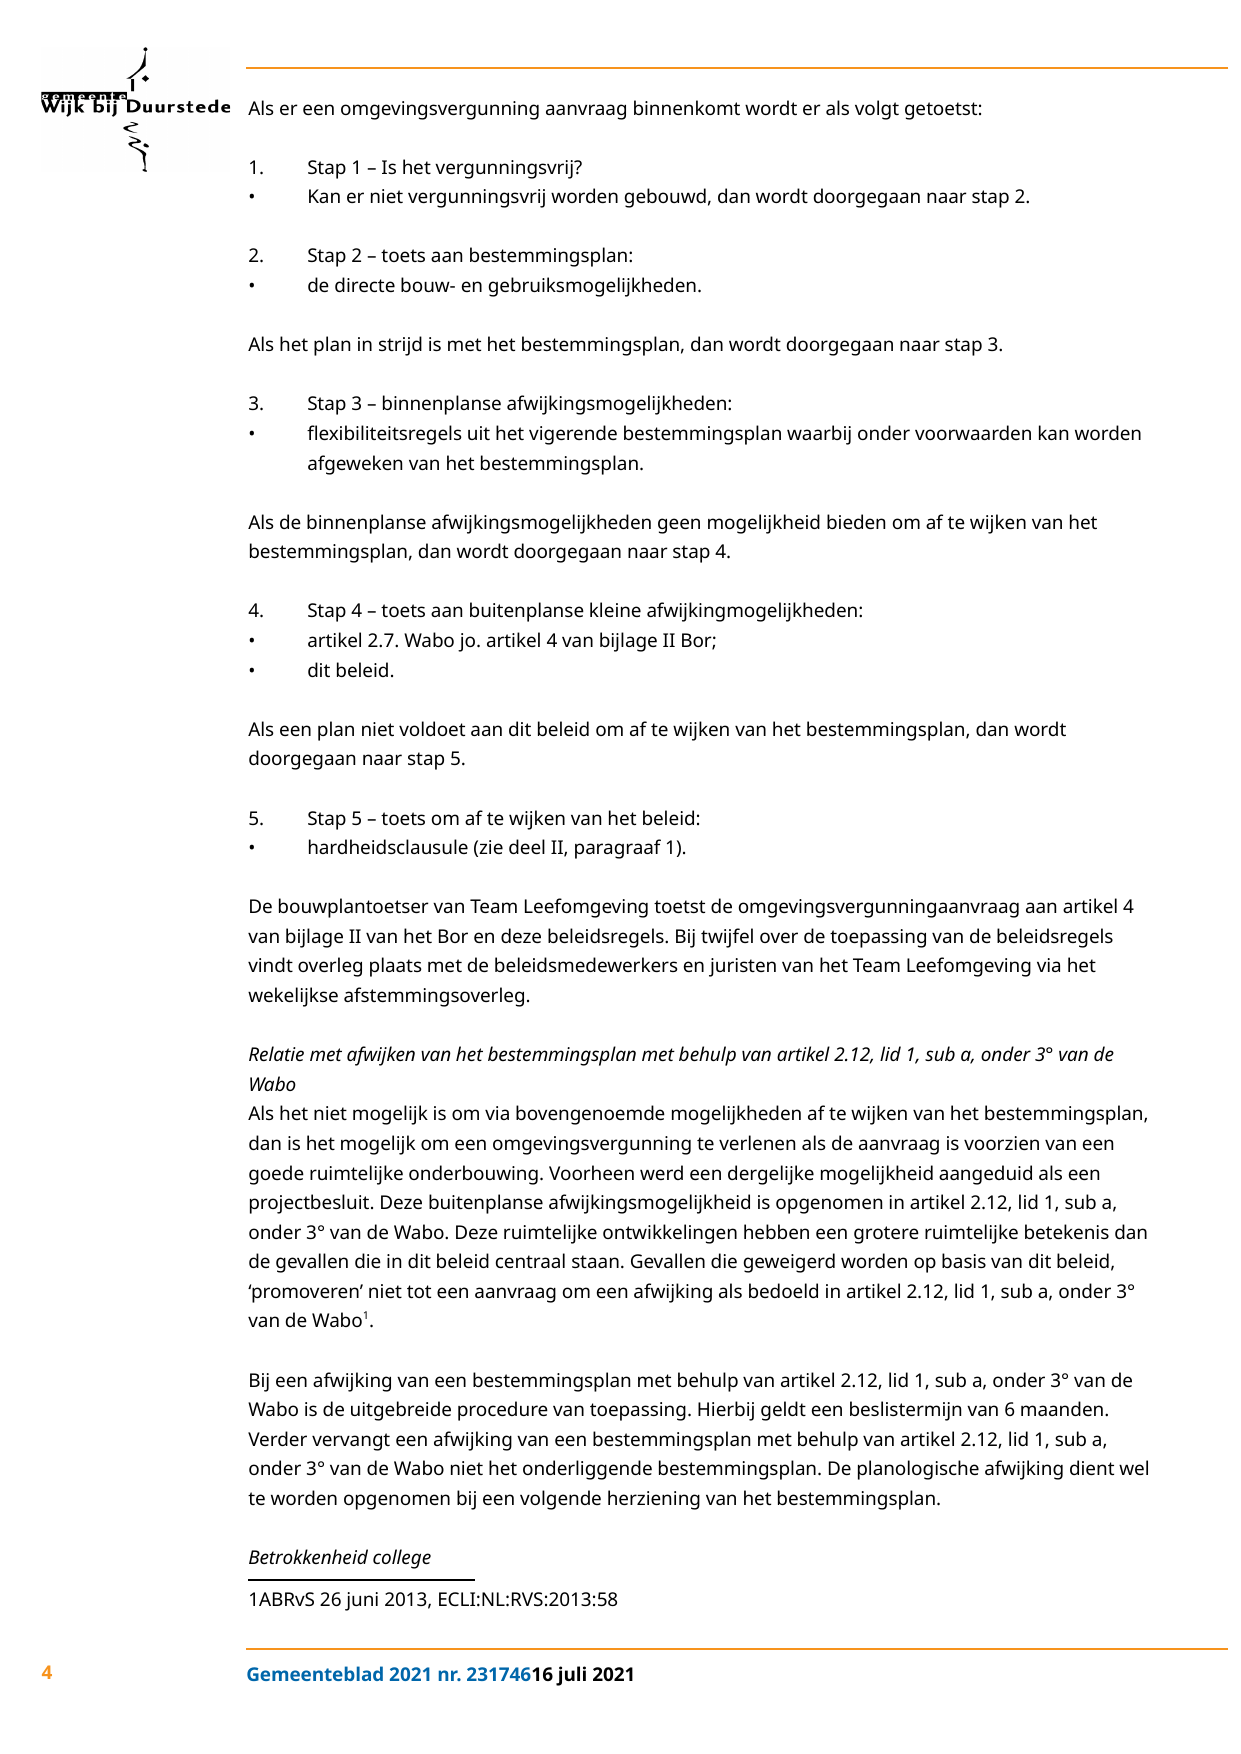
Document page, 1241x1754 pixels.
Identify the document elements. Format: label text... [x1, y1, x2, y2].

text Als er een omgevingsvergunning aanvraag binnenkomt wordt er als volgt getoetst: [248, 95, 1152, 121]
list de directe bouw- en gebruiksmogelijkheden. [248, 272, 1152, 298]
list Stap 4 – toets aan buitenplanse kleine afwijkingmogelijkheden: [248, 598, 1152, 623]
text Als het plan in strijd is met het bestemmingsplan, dan wordt doorgegaan naar stap 3. [248, 331, 1152, 357]
list Stap 5 – toets om af te wijken van het beleid: [248, 805, 1152, 831]
text Als het niet mogelijk is om via bovengenoemde mogelijkheden af te wijken van het bestemmingsplan, dan is het mogelijk om een omgevingsvergunning te verlenen als de aanvraag is voorzien van een goede ruimtelijke onderbouwing. Voorheen werd een dergelijke mogelijkheid aangeduid als een projectbesluit. Deze buitenplanse afwijkingsmogelijkheid is opgenomen in artikel 2.12, lid 1, sub a, onder 3° van de Wabo. Deze ruimtelijke ontwikkelingen hebben een grotere ruimtelijke betekenis dan de gevallen die in dit beleid centraal staan. Gevallen die geweigerd worden op basis van dit beleid, ‘promoveren’ niet tot een aanvraag om een afwijking als bedoeld in artikel 2.12, lid 1, sub a, onder 3° van de Wabo. [248, 1101, 1152, 1333]
text Bij een afwijking van een bestemmingsplan met behulp van artikel 2.12, lid 1, sub a, onder 3° van de Wabo is de uitgebreide procedure van toepassing. Hierbij geldt een beslistermijn van 6 maanden. Verder vervangt een afwijking van een bestemmingsplan met behulp van artikel 2.12, lid 1, sub a, onder 3° van de Wabo niet het onderliggende bestemmingsplan. De planologische afwijking dient wel te worden opgenomen bij een volgende herziening van het bestemmingsplan. [248, 1367, 1152, 1511]
text Als een plan niet voldoet aan dit beleid om af te wijken van het bestemmingsplan, dan wordt doorgegaan naar stap 5. [248, 716, 1152, 771]
picture [41, 47, 231, 172]
text ABRvS 26 juni 2013, ECLI:NL:RVS:2013:58 [248, 1586, 1152, 1612]
list dit beleid. [248, 657, 1152, 683]
list Stap 2 – toets aan bestemmingsplan: [248, 243, 1152, 268]
list flexibiliteitsregels uit het vigerende bestemmingsplan waarbij onder voorwaarden kan worden afgeweken van het bestemmingsplan. [248, 420, 1152, 476]
list hardheidsclausule (zie deel II, paragraaf 1). [248, 834, 1152, 860]
text Betrokkenheid college [248, 1544, 1152, 1570]
text De bouwplantoetser van Team Leefomgeving toetst de omgevingsvergunningaanvraag aan artikel 4 van bijlage II van het Bor en deze beleidsregels. Bij twijfel over de toepassing van de beleidsregels vindt overleg plaats met de beleidsmedewerkers en juristen van het Team Leefomgeving via het wekelijkse afstemmingsoverleg. [248, 893, 1152, 1008]
text Relatie met afwijken van het bestemmingsplan met behulp van artikel 2.12, lid 1, sub a, onder 3° van de Wabo [248, 1041, 1152, 1097]
text Als de binnenplanse afwijkingsmogelijkheden geen mogelijkheid bieden om af te wijken van het bestemmingsplan, dan wordt doorgegaan naar stap 4. [248, 509, 1152, 564]
list Stap 1 – Is het vergunningsvrij? [248, 154, 1152, 180]
list Stap 3 – binnenplanse afwijkingsmogelijkheden: [248, 391, 1152, 416]
list artikel 2.7. Wabo jo. artikel 4 van bijlage II Bor; [248, 627, 1152, 653]
list Kan er niet vergunningsvrij worden gebouwd, dan wordt doorgegaan naar stap 2. [248, 183, 1152, 209]
